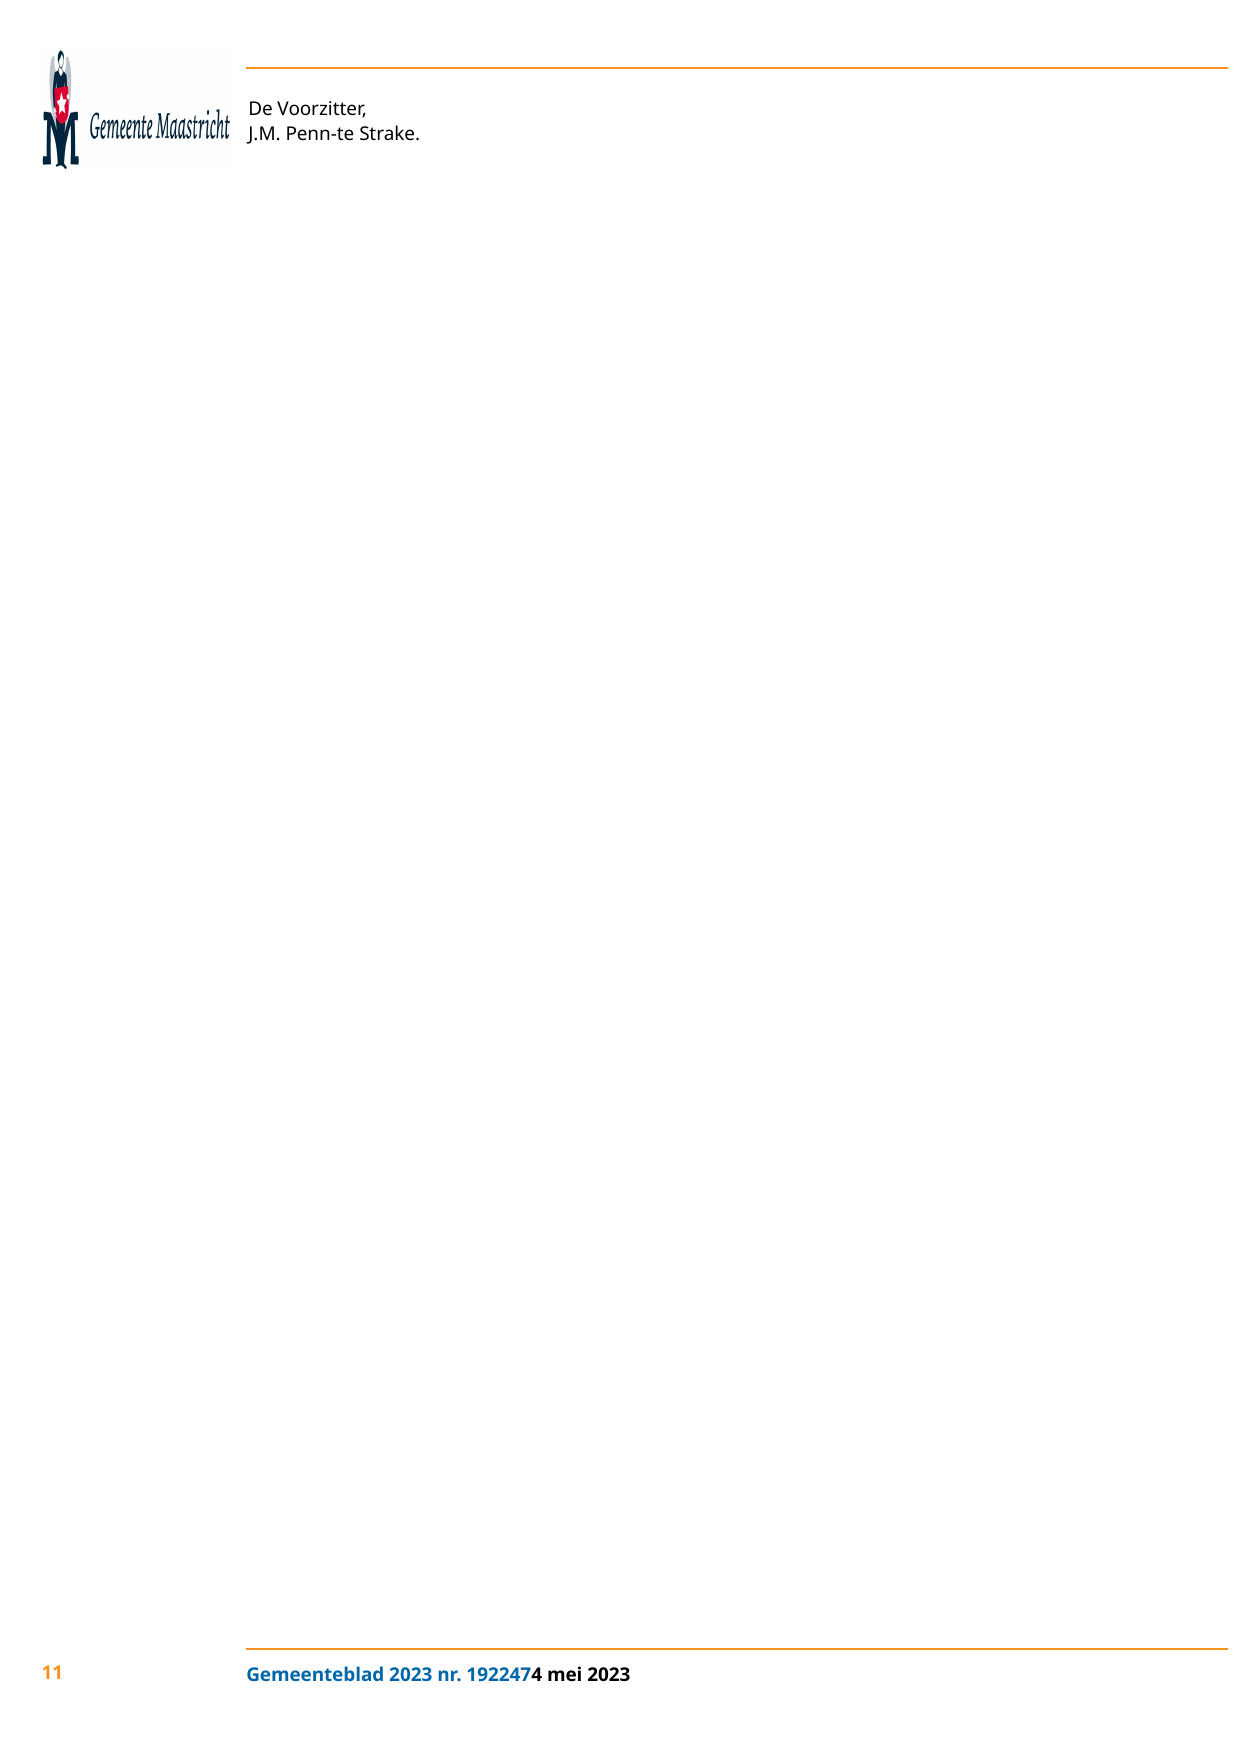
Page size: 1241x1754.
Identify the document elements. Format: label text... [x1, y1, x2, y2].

text De Voorzitter, [248, 95, 1152, 121]
text J.M. Penn-te Strake. [248, 121, 1152, 146]
picture [41, 47, 231, 172]
